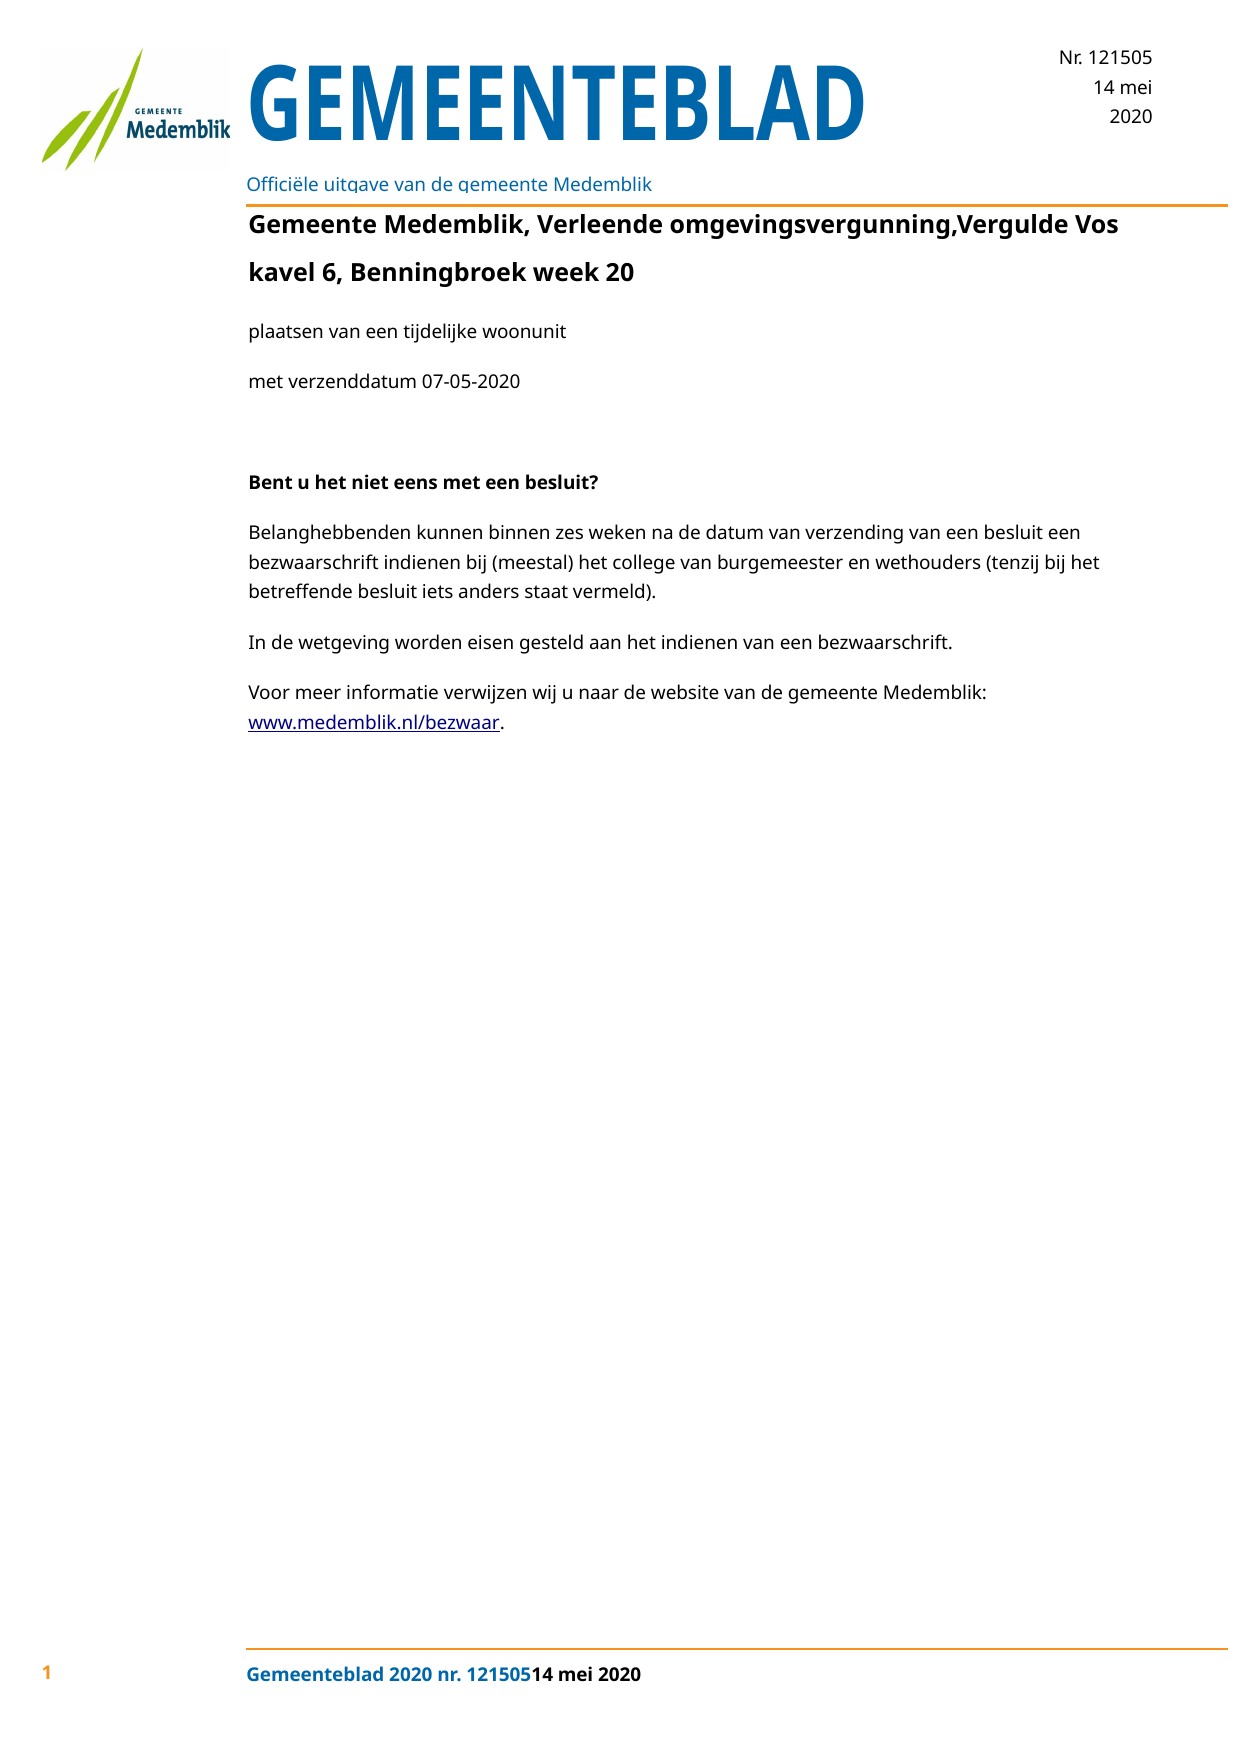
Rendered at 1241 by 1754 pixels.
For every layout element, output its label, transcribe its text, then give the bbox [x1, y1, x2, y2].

text Bent u het niet eens met een besluit? [248, 469, 1152, 495]
text Gemeente Medemblik, Verleende omgevingsvergunning,Vergulde Vos kavel 6, Benningbroek week 20 [248, 207, 1152, 288]
picture [41, 47, 231, 172]
text In de wetgeving worden eisen gesteld aan het indienen van een bezwaarschrift. [248, 629, 1152, 655]
text plaatsen van een tijdelijke woonunit [248, 318, 1152, 344]
text Voor meer informatie verwijzen wij u naar de website van de gemeente Medemblik: www.medemblik.nl/bezwaar. [248, 679, 1152, 735]
text Belanghebbenden kunnen binnen zes weken na de datum van verzending van een besluit een bezwaarschrift indienen bij (meestal) het college van burgemeester en wethouders (tenzij bij het betreffende besluit iets anders staat vermeld). [248, 519, 1152, 604]
text met verzenddatum 07-05-2020 [248, 368, 1152, 394]
